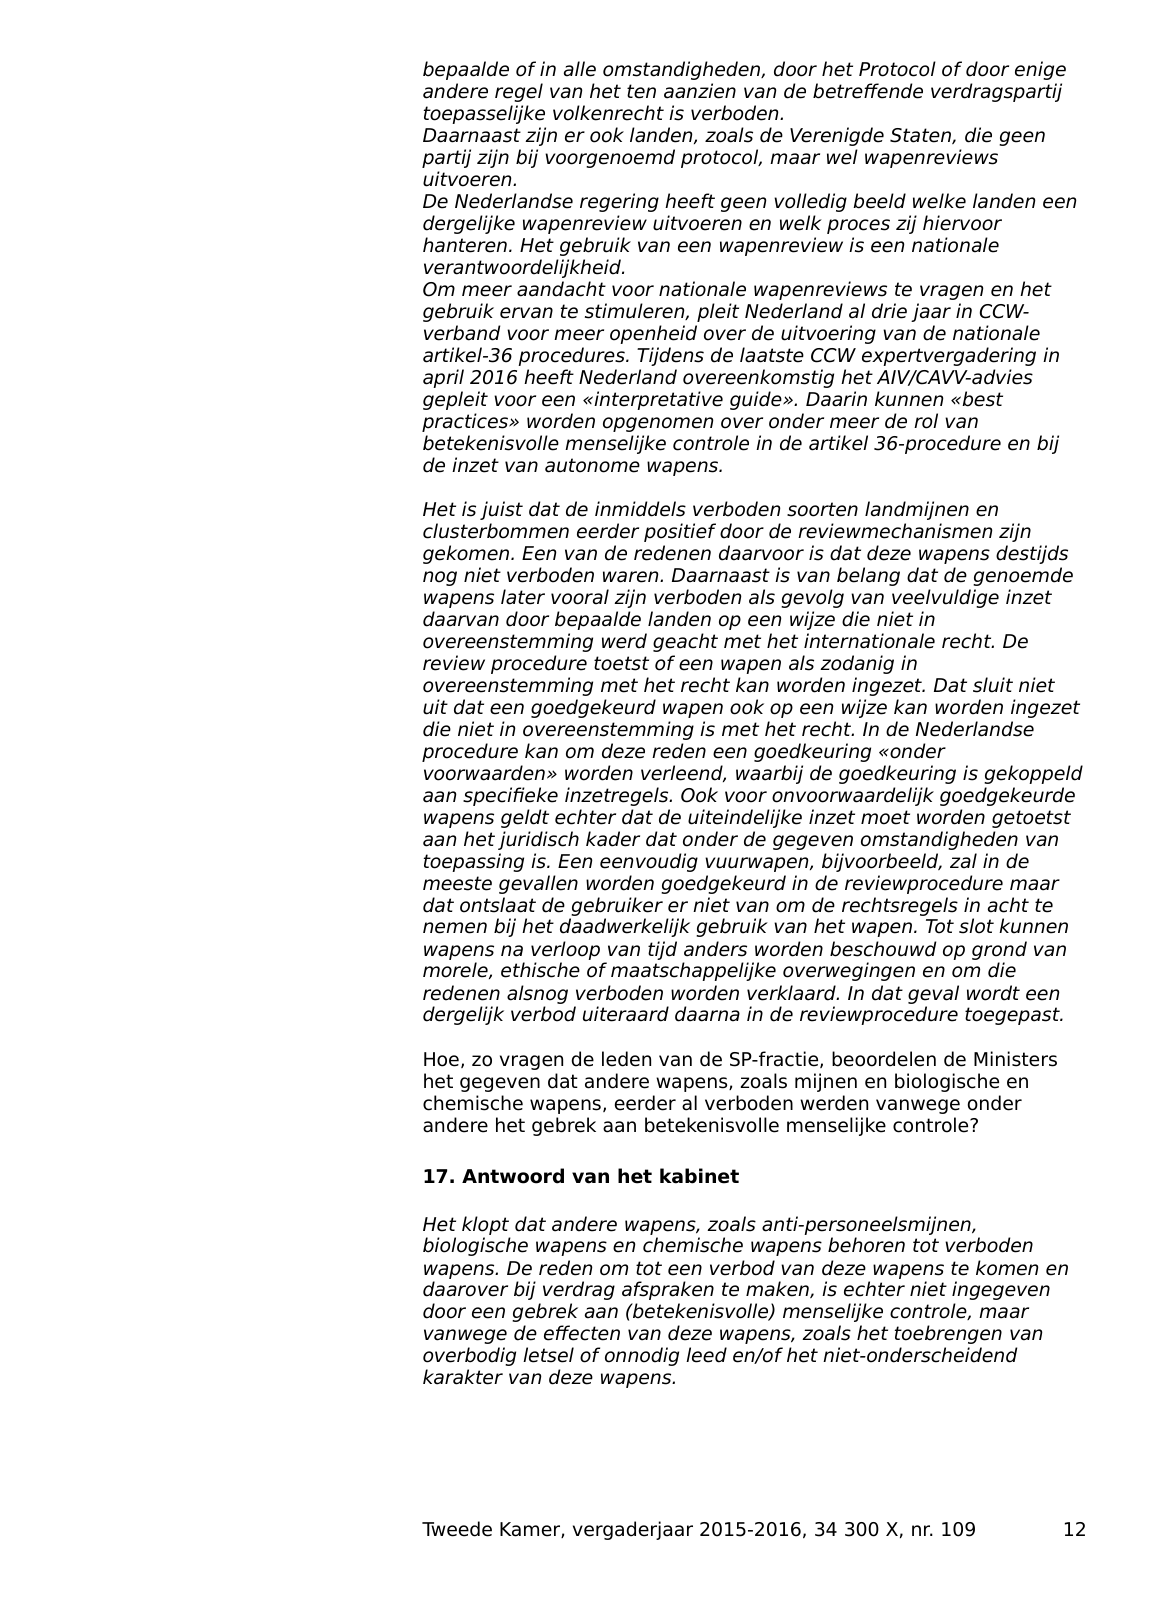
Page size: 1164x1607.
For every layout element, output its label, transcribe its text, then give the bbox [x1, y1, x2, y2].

text bepaalde of in alle omstandigheden, door het Protocol of door enige andere regel van het ten aanzien van de betreffende verdragspartij toepasselijke volkenrecht is verboden. [422, 59, 1087, 125]
text Om meer aandacht voor nationale wapenreviews te vragen en het gebruik ervan te stimuleren, pleit Nederland al drie jaar in CCW-verband voor meer openheid over de uitvoering van de nationale artikel-36 procedures. Tijdens de laatste CCW expertvergadering in april 2016 heeft Nederland overeenkomstig het AIV/CAVV-advies gepleit voor een «interpretative guide». Daarin kunnen «best practices» worden opgenomen over onder meer de rol van betekenisvolle menselijke controle in de artikel 36-procedure en bij de inzet van autonome wapens. [422, 279, 1087, 477]
subtitle 17. Antwoord van het kabinet [422, 1166, 1087, 1188]
text Het is juist dat de inmiddels verboden soorten landmijnen en clusterbommen eerder positief door de reviewmechanismen zijn gekomen. Een van de redenen daarvoor is dat deze wapens destijds nog niet verboden waren. Daarnaast is van belang dat de genoemde wapens later vooral zijn verboden als gevolg van veelvuldige inzet daarvan door bepaalde landen op een wijze die niet in overeenstemming werd geacht met het internationale recht. De review procedure toetst of een wapen als zodanig in overeenstemming met het recht kan worden ingezet. Dat sluit niet uit dat een goedgekeurd wapen ook op een wijze kan worden ingezet die niet in overeenstemming is met het recht. In de Nederlandse procedure kan om deze reden een goedkeuring «onder voorwaarden» worden verleend, waarbij de goedkeuring is gekoppeld aan specifieke inzetregels. Ook voor onvoorwaardelijk goedgekeurde wapens geldt echter dat de uiteindelijke inzet moet worden getoetst aan het juridisch kader dat onder de gegeven omstandigheden van toepassing is. Een eenvoudig vuurwapen, bijvoorbeeld, zal in de meeste gevallen worden goedgekeurd in de reviewprocedure maar dat ontslaat de gebruiker er niet van om de rechtsregels in acht te nemen bij het daadwerkelijk gebruik van het wapen. Tot slot kunnen wapens na verloop van tijd anders worden beschouwd op grond van morele, ethische of maatschappelijke overwegingen en om die redenen alsnog verboden worden verklaard. In dat geval wordt een dergelijk verbod uiteraard daarna in de reviewprocedure toegepast. [422, 499, 1087, 1026]
text De Nederlandse regering heeft geen volledig beeld welke landen een dergelijke wapenreview uitvoeren en welk proces zij hiervoor hanteren. Het gebruik van een wapenreview is een nationale verantwoordelijkheid. [422, 191, 1087, 279]
text Daarnaast zijn er ook landen, zoals de Verenigde Staten, die geen partij zijn bij voorgenoemd protocol, maar wel wapenreviews uitvoeren. [422, 125, 1087, 191]
text Hoe, zo vragen de leden van de SP-fractie, beoordelen de Ministers het gegeven dat andere wapens, zoals mijnen en biologische en chemische wapens, eerder al verboden werden vanwege onder andere het gebrek aan betekenisvolle menselijke controle? [422, 1048, 1087, 1136]
text Het klopt dat andere wapens, zoals anti-personeelsmijnen, biologische wapens en chemische wapens behoren tot verboden wapens. De reden om tot een verbod van deze wapens te komen en daarover bij verdrag afspraken te maken, is echter niet ingegeven door een gebrek aan (betekenisvolle) menselijke controle, maar vanwege de effecten van deze wapens, zoals het toebrengen van overbodig letsel of onnodig leed en/of het niet-onderscheidend karakter van deze wapens. [422, 1213, 1087, 1389]
